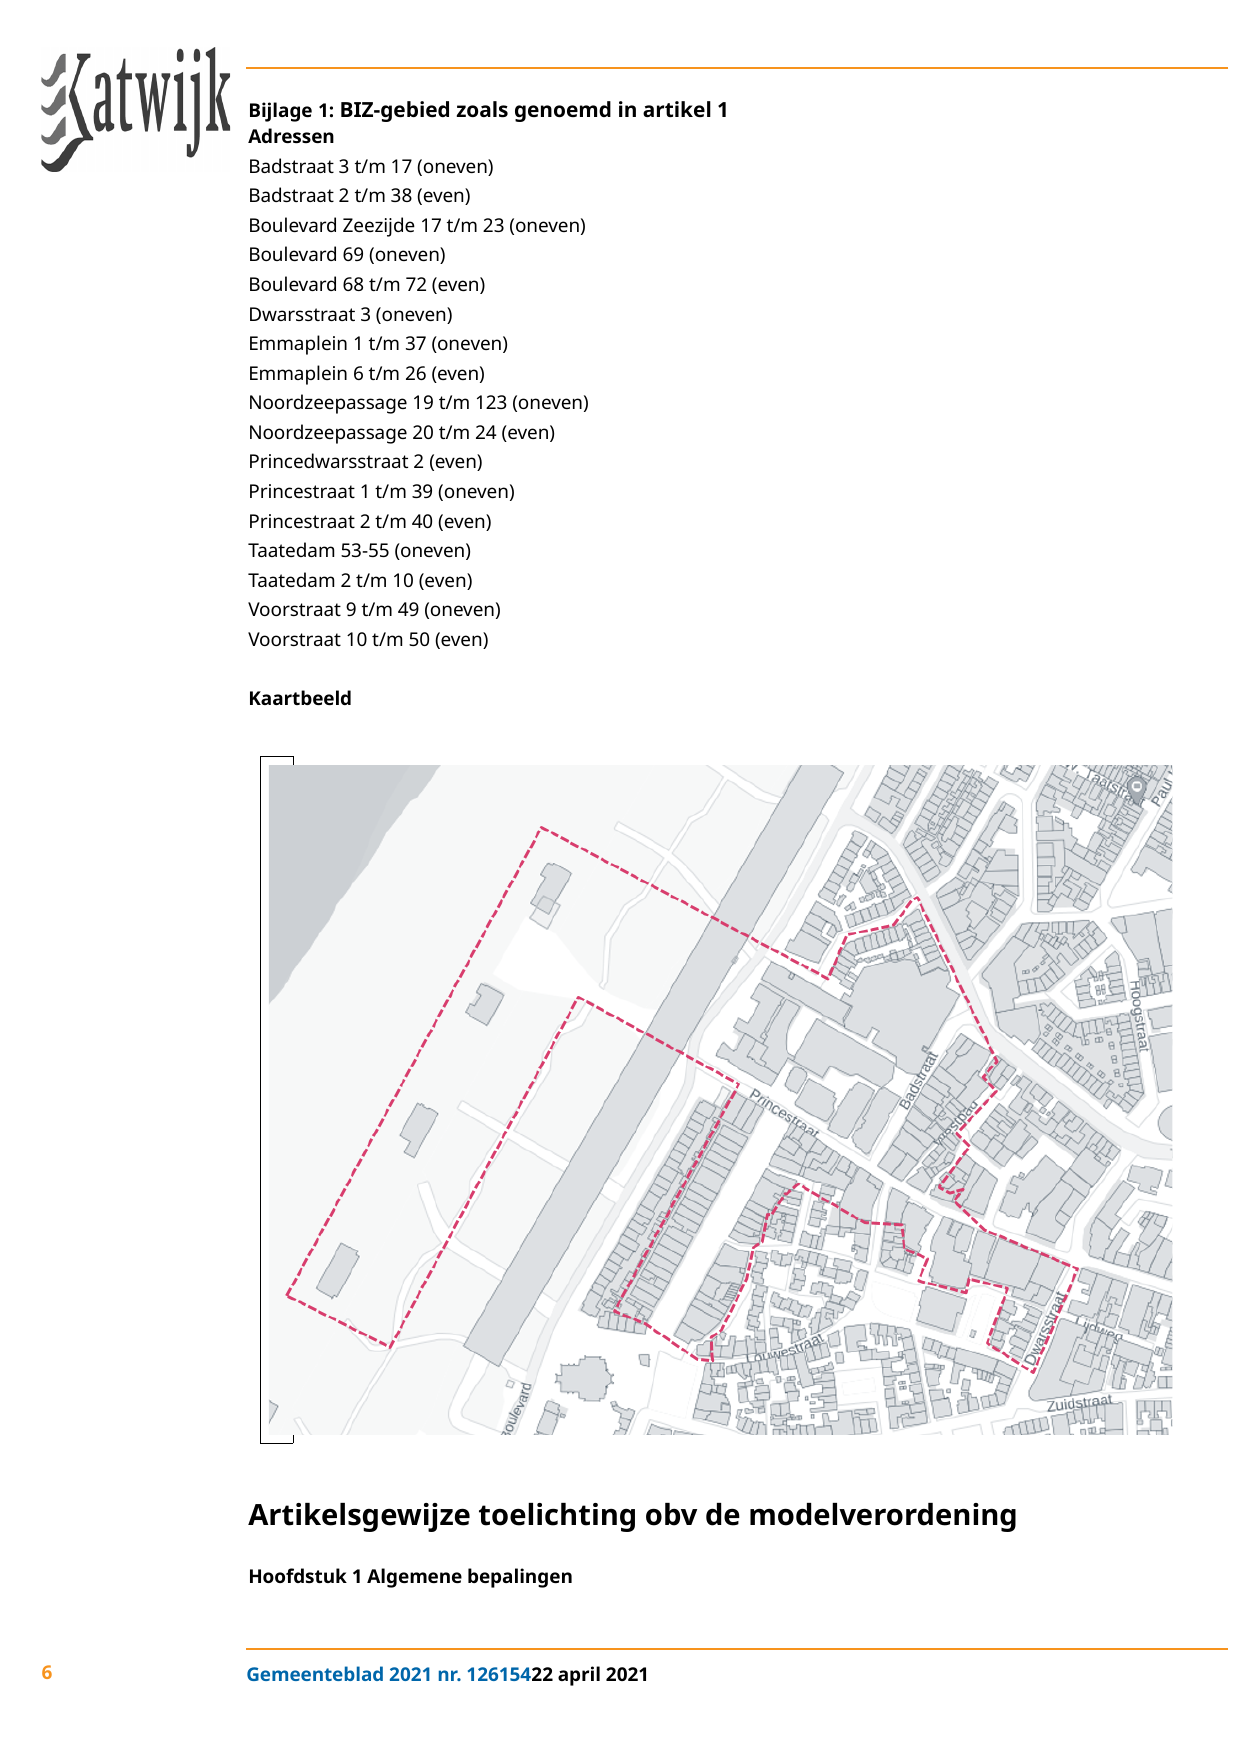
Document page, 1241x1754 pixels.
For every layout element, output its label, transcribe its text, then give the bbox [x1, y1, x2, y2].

text Dwarsstraat 3 (oneven) [248, 301, 1152, 327]
text Noordzeepassage 19 t/m 123 (oneven) [248, 389, 1152, 415]
text Boulevard Zeezijde 17 t/m 23 (oneven) [248, 212, 1152, 238]
text Taatedam 53-55 (oneven) [248, 537, 1152, 563]
text Emmaplein 1 t/m 37 (oneven) [248, 330, 1152, 356]
text Noordzeepassage 20 t/m 24 (even) [248, 419, 1152, 445]
text Princestraat 2 t/m 40 (even) [248, 508, 1152, 534]
text Bijlage 1: BIZ-gebied zoals genoemd in artikel 1 [248, 95, 1152, 123]
text Artikelsgewijze toelichting obv de modelverordening [248, 1494, 1152, 1534]
picture [41, 47, 231, 172]
text Taatedam 2 t/m 10 (even) [248, 567, 1152, 593]
text Adressen [248, 123, 1152, 149]
text Emmaplein 6 t/m 26 (even) [248, 360, 1152, 386]
text Badstraat 2 t/m 38 (even) [248, 182, 1152, 208]
text Princestraat 1 t/m 39 (oneven) [248, 478, 1152, 504]
text Hoofdstuk 1 Algemene bepalingen [248, 1563, 1152, 1589]
picture [268, 765, 1173, 1435]
text Voorstraat 9 t/m 49 (oneven) [248, 597, 1152, 622]
text Badstraat 3 t/m 17 (oneven) [248, 153, 1152, 179]
text Voorstraat 10 t/m 50 (even) [248, 626, 1152, 652]
text Princedwarsstraat 2 (even) [248, 449, 1152, 474]
text Boulevard 69 (oneven) [248, 242, 1152, 267]
text Kaartbeeld [248, 685, 1152, 711]
text Boulevard 68 t/m 72 (even) [248, 271, 1152, 297]
